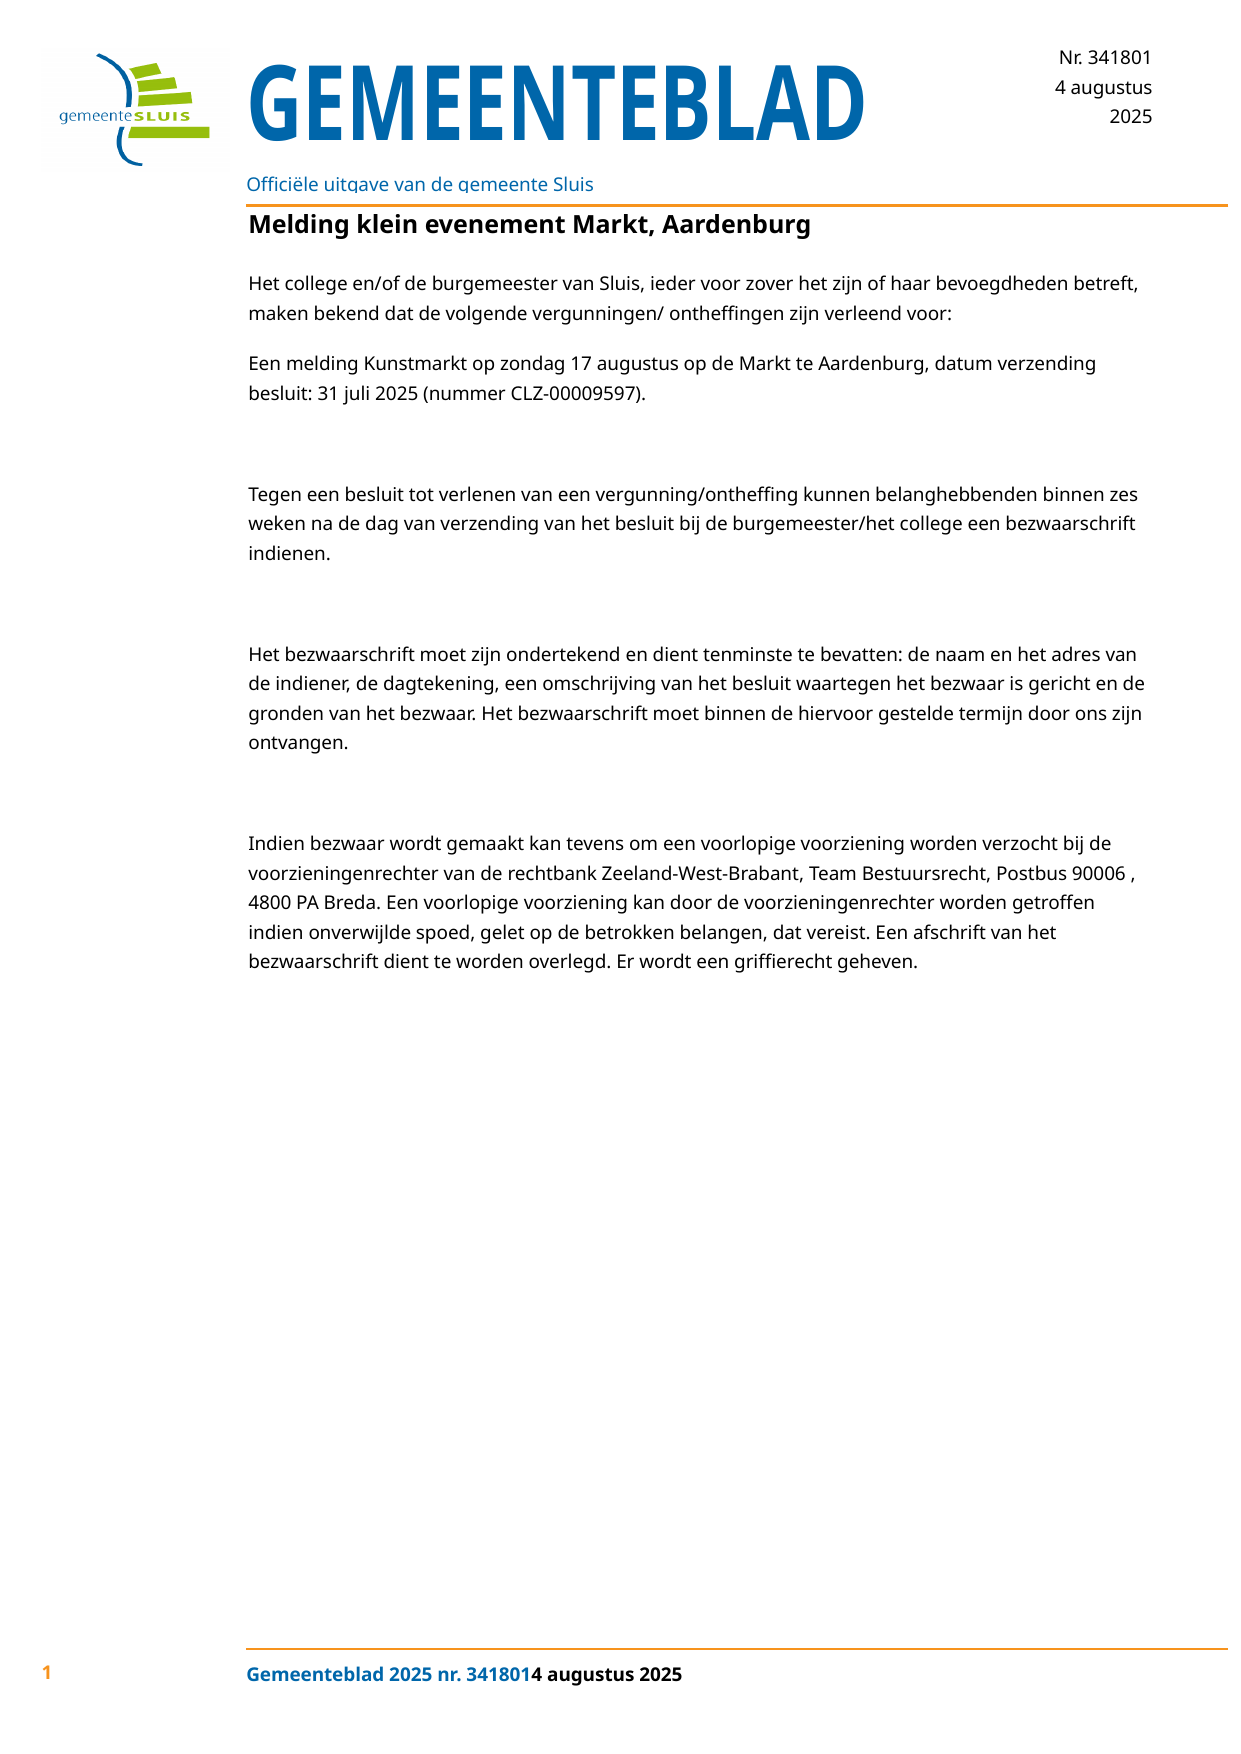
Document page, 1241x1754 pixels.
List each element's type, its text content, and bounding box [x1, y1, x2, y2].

picture [41, 47, 231, 172]
text Melding klein evenement Markt, Aardenburg [248, 207, 1152, 241]
text Een melding Kunstmarkt op zondag 17 augustus op de Markt te Aardenburg, datum verzending besluit: 31 juli 2025 (nummer CLZ-00009597). [248, 350, 1152, 406]
text Het bezwaarschrift moet zijn ondertekend en dient tenminste te bevatten: de naam en het adres van de indiener, de dagtekening, een omschrijving van het besluit waartegen het bezwaar is gericht en de gronden van het bezwaar. Het bezwaarschrift moet binnen de hiervoor gestelde termijn door ons zijn ontvangen. [248, 641, 1152, 755]
text Indien bezwaar wordt gemaakt kan tevens om een voorlopige voorziening worden verzocht bij de voorzieningenrechter van de rechtbank Zeeland-West-Brabant, Team Bestuursrecht, Postbus 90006 , 4800 PA Breda. Een voorlopige voorziening kan door de voorzieningenrechter worden getroffen indien onverwijlde spoed, gelet op de betrokken belangen, dat vereist. Een afschrift van het bezwaarschrift dient te worden overlegd. Er wordt een griffierecht geheven. [248, 830, 1152, 974]
text Tegen een besluit tot verlenen van een vergunning/ontheffing kunnen belanghebbenden binnen zes weken na de dag van verzending van het besluit bij de burgemeester/het college een bezwaarschrift indienen. [248, 481, 1152, 566]
text Het college en/of de burgemeester van Sluis, ieder voor zover het zijn of haar bevoegdheden betreft, maken bekend dat de volgende vergunningen/ ontheffingen zijn verleend voor: [248, 270, 1152, 326]
